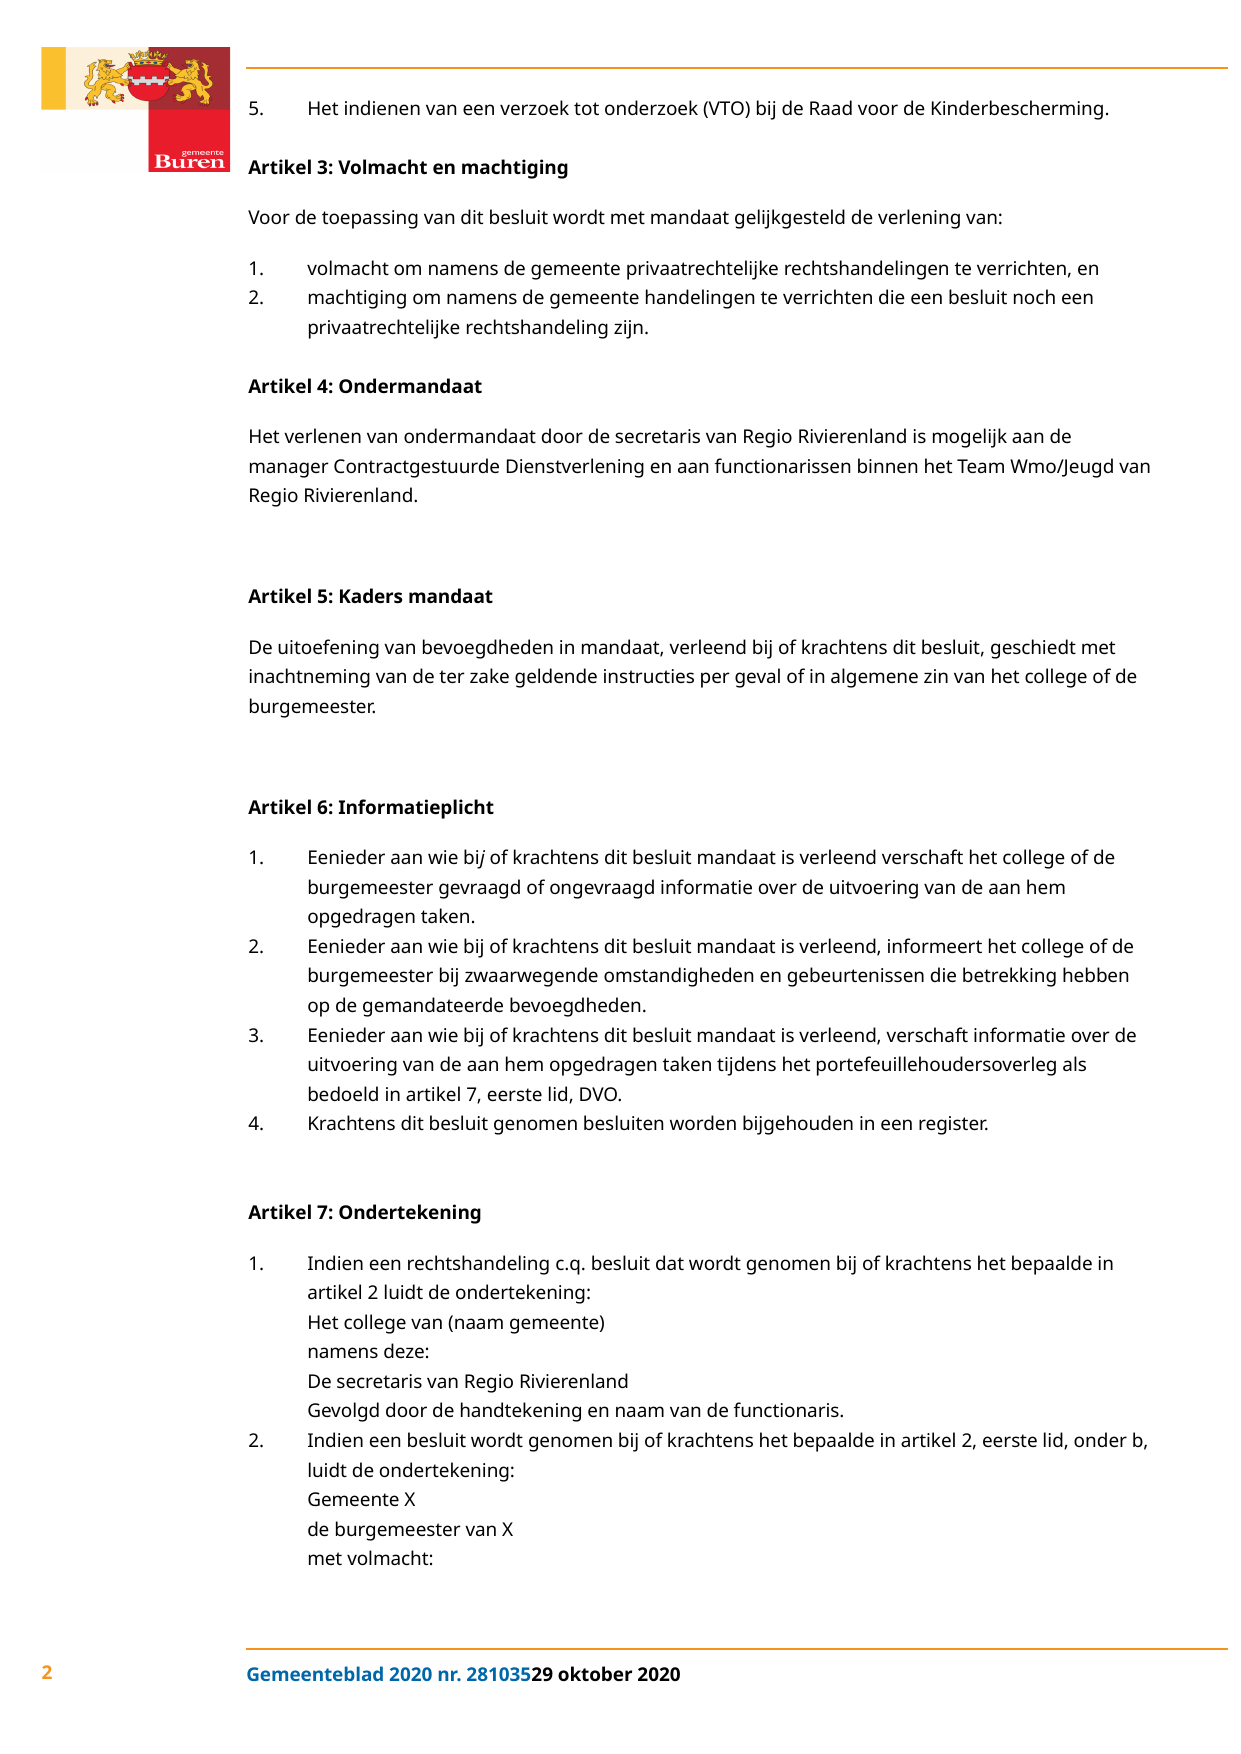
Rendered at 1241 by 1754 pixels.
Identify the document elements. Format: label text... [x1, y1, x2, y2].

list Gemeente X [248, 1486, 1152, 1512]
list Indien een rechtshandeling c.q. besluit dat wordt genomen bij of krachtens het bepaalde in artikel 2 luidt de ondertekening: [248, 1250, 1152, 1305]
list Krachtens dit besluit genomen besluiten worden bijgehouden in een register. [248, 1111, 1152, 1136]
list volmacht om namens de gemeente privaatrechtelijke rechtshandelingen te verrichten, en [248, 255, 1152, 281]
text Het verlenen van ondermandaat door de secretaris van Regio Rivierenland is mogelijk aan de manager Contractgestuurde Dienstverlening en aan functionarissen binnen het Team Wmo/Jeugd van Regio Rivierenland. [248, 423, 1152, 508]
list Indien een besluit wordt genomen bij of krachtens het bepaalde in artikel 2, eerste lid, onder b, luidt de ondertekening: [248, 1427, 1152, 1483]
list namens deze: [248, 1338, 1152, 1364]
list Eenieder aan wie bij of krachtens dit besluit mandaat is verleend, verschaft informatie over de uitvoering van de aan hem opgedragen taken tijdens het portefeuillehoudersoverleg als bedoeld in artikel 7, eerste lid, DVO. [248, 1022, 1152, 1107]
list machtiging om namens de gemeente handelingen te verrichten die een besluit noch een privaatrechtelijke rechtshandeling zijn. [248, 284, 1152, 340]
list Eenieder aan wie bij of krachtens dit besluit mandaat is verleend verschaft het college of de burgemeester gevraagd of ongevraagd informatie over de uitvoering van de aan hem opgedragen taken. [248, 844, 1152, 929]
text Artikel 6: Informatieplicht [248, 794, 1152, 820]
list Eenieder aan wie bij of krachtens dit besluit mandaat is verleend, informeert het college of de burgemeester bij zwaarwegende omstandigheden en gebeurtenissen die betrekking hebben op de gemandateerde bevoegdheden. [248, 933, 1152, 1018]
text Artikel 3: Volmacht en machtiging [248, 154, 1152, 180]
text Artikel 4: Ondermandaat [248, 373, 1152, 399]
text Artikel 5: Kaders mandaat [248, 583, 1152, 609]
list met volmacht: [248, 1546, 1152, 1571]
text De uitoefening van bevoegdheden in mandaat, verleend bij of krachtens dit besluit, geschiedt met inachtneming van de ter zake geldende instructies per geval of in algemene zin van het college of de burgemeester. [248, 634, 1152, 719]
text Artikel 7: Ondertekening [248, 1199, 1152, 1225]
text Voor de toepassing van dit besluit wordt met mandaat gelijkgesteld de verlening van: [248, 204, 1152, 230]
list Het indienen van een verzoek tot onderzoek (VTO) bij de Raad voor de Kinderbescherming. [248, 95, 1152, 121]
list Gevolgd door de handtekening en naam van de functionaris. [248, 1398, 1152, 1423]
list De secretaris van Regio Rivierenland [248, 1368, 1152, 1394]
list de burgemeester van X [248, 1516, 1152, 1542]
list Het college van (naam gemeente) [248, 1309, 1152, 1335]
picture [41, 47, 231, 172]
